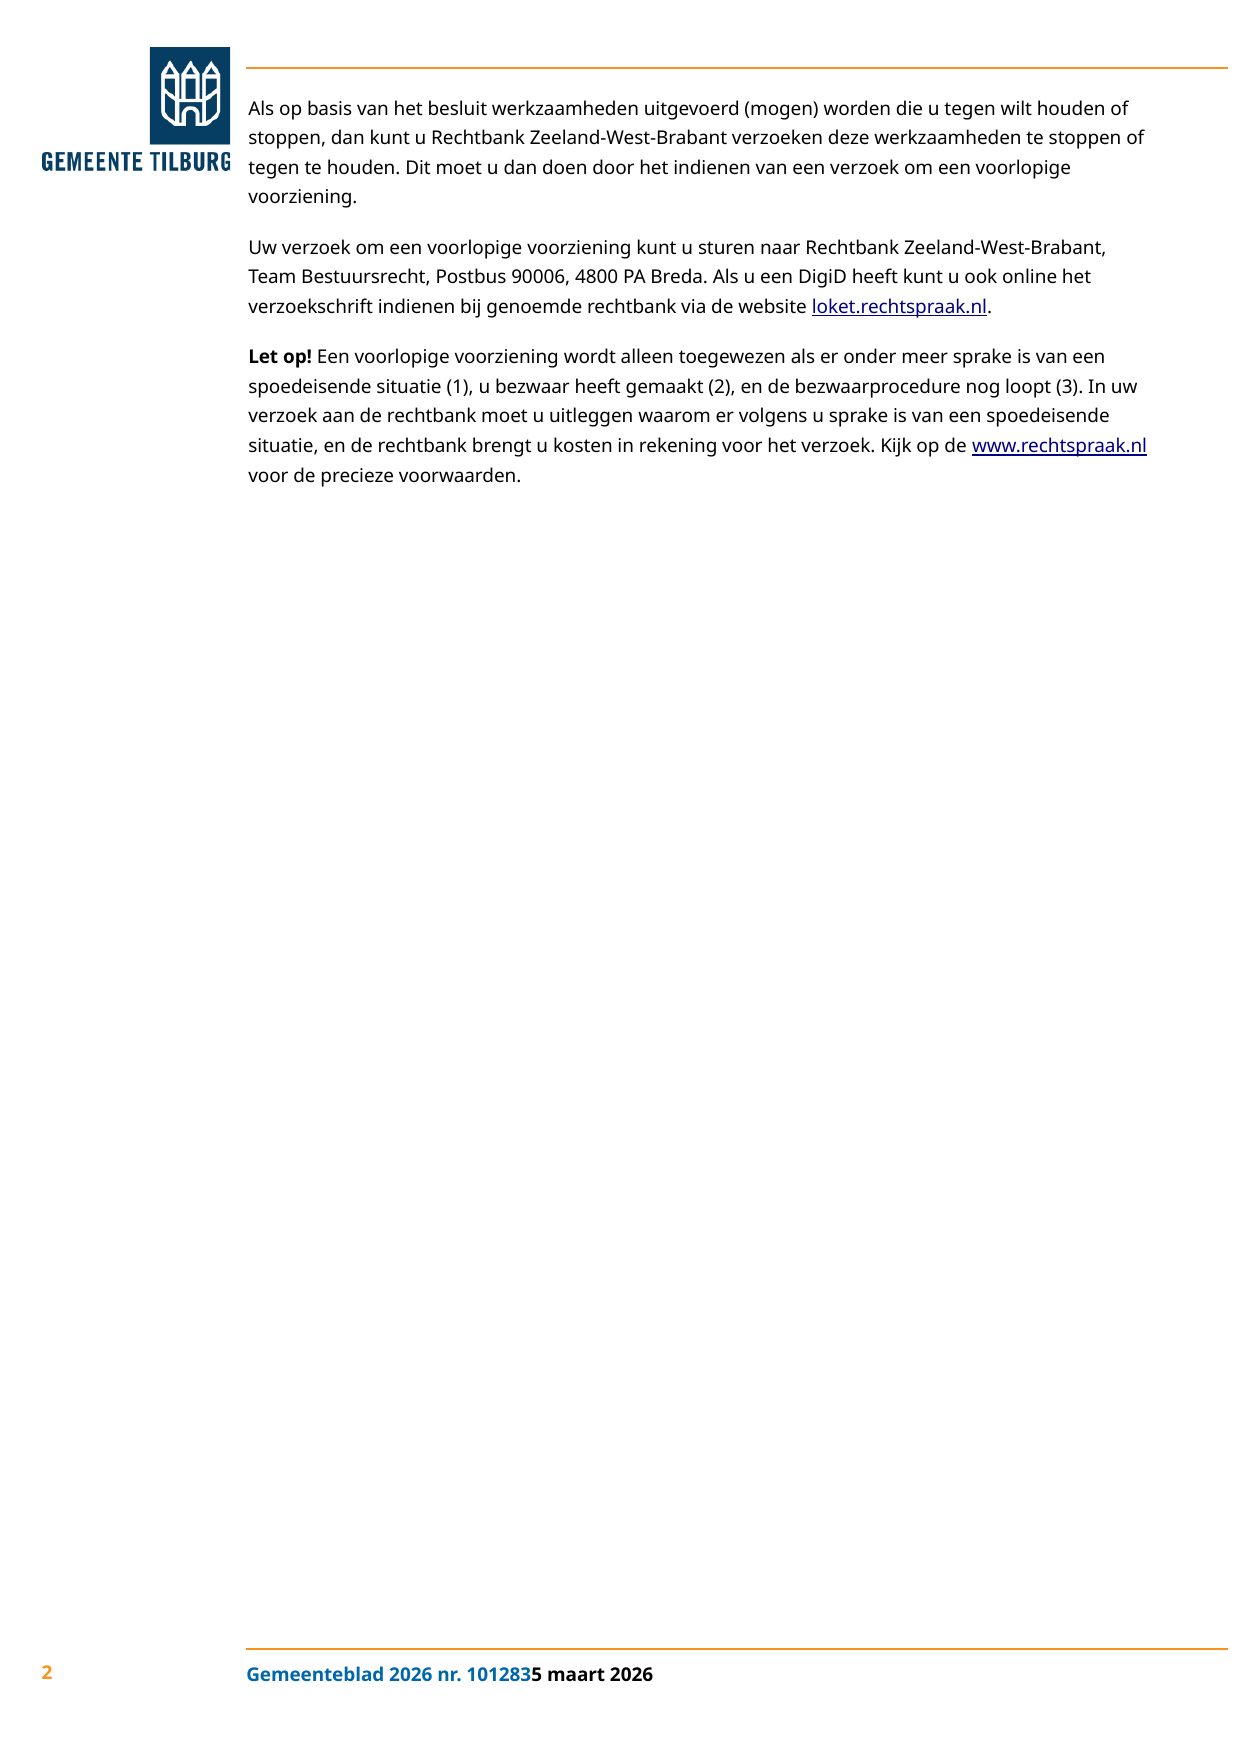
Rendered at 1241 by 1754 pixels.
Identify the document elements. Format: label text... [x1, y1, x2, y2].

text Let op! Een voorlopige voorziening wordt alleen toegewezen als er onder meer sprake is van een spoedeisende situatie (1), u bezwaar heeft gemaakt (2), en de bezwaarprocedure nog loopt (3). In uw verzoek aan de rechtbank moet u uitleggen waarom er volgens u sprake is van een spoedeisende situatie, en de rechtbank brengt u kosten in rekening voor het verzoek. Kijk op de www.rechtspraak.nl voor de precieze voorwaarden. [248, 343, 1152, 488]
picture [41, 47, 231, 172]
text Als op basis van het besluit werkzaamheden uitgevoerd (mogen) worden die u tegen wilt houden of stoppen, dan kunt u Rechtbank Zeeland-West-Brabant verzoeken deze werkzaamheden te stoppen of tegen te houden. Dit moet u dan doen door het indienen van een verzoek om een voorlopige voorziening. [248, 95, 1152, 209]
text Uw verzoek om een voorlopige voorziening kunt u sturen naar Rechtbank Zeeland-West-Brabant, Team Bestuursrecht, Postbus 90006, 4800 PA Breda. Als u een DigiD heeft kunt u ook online het verzoekschrift indienen bij genoemde rechtbank via de website loket.rechtspraak.nl. [248, 234, 1152, 319]
